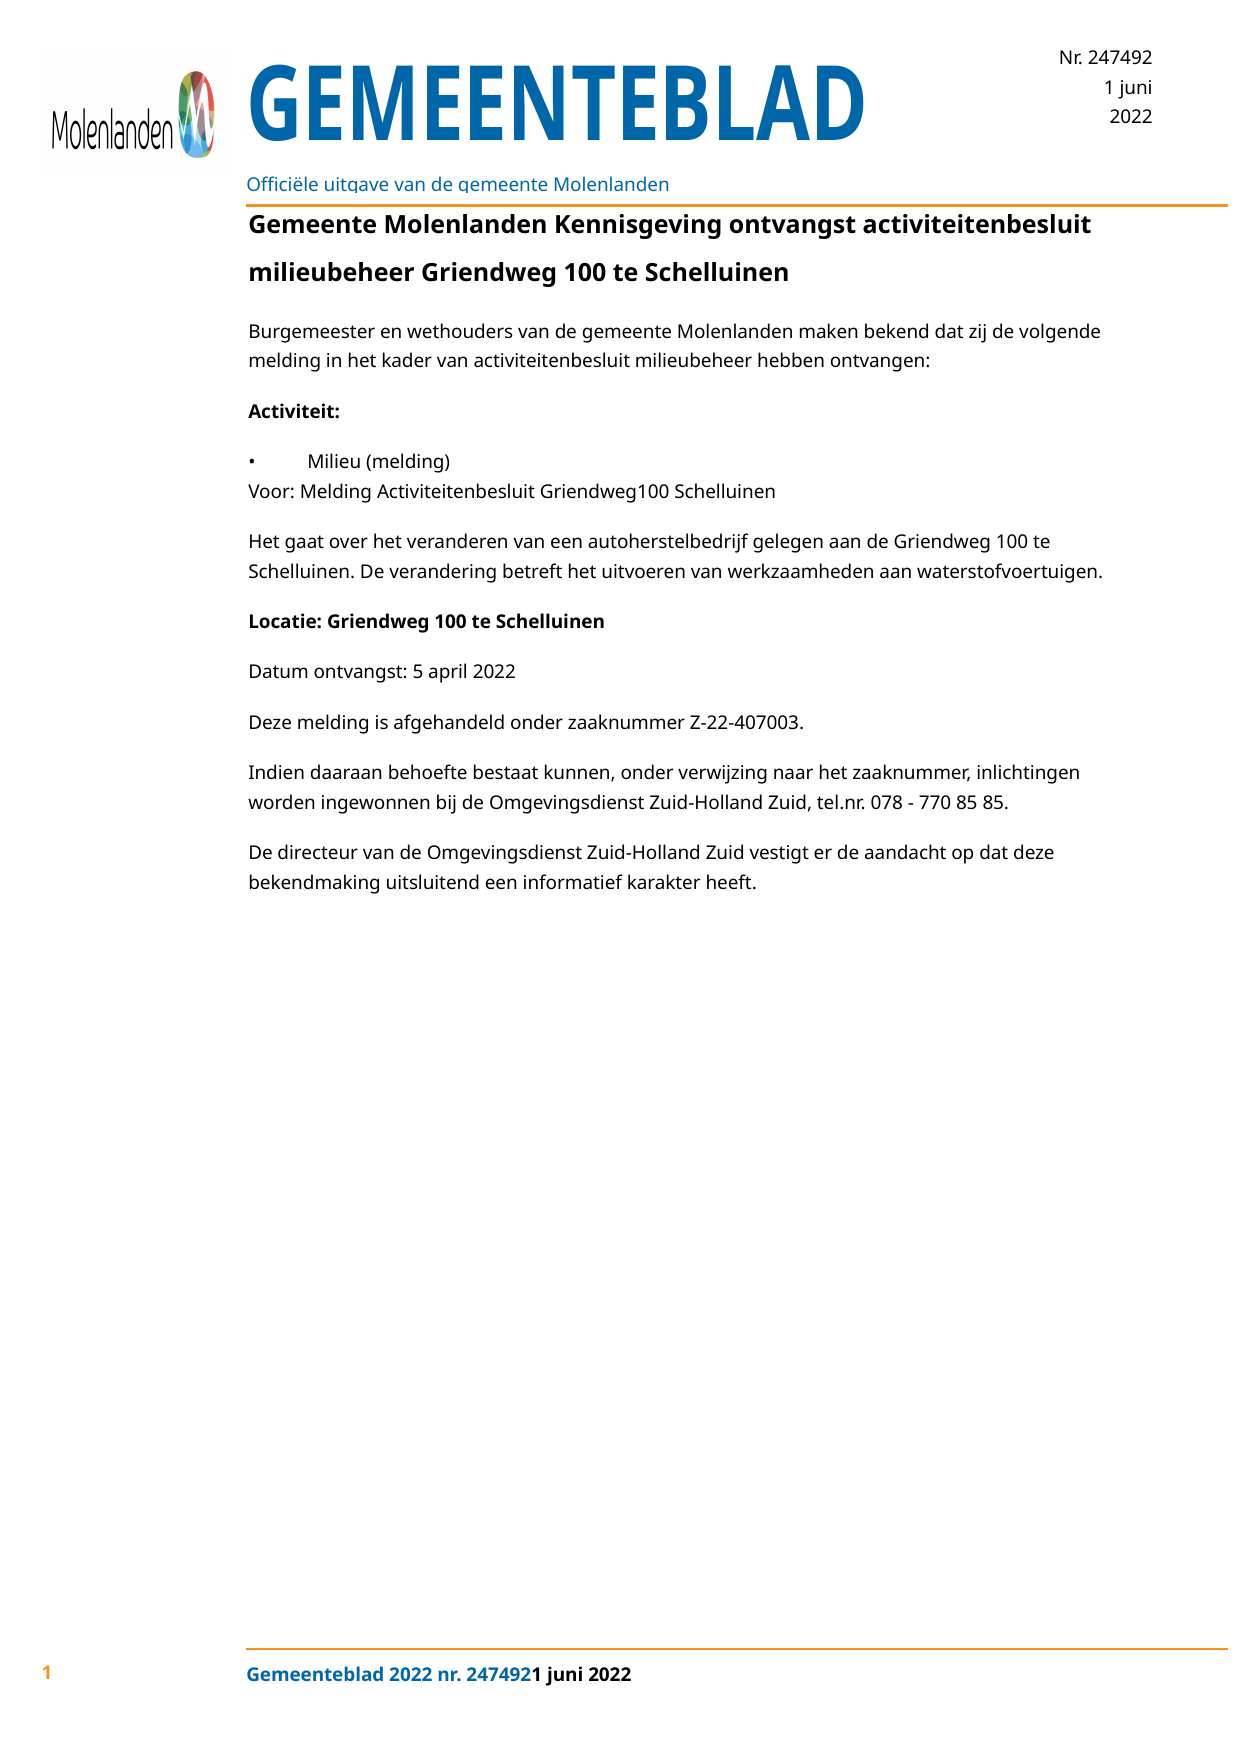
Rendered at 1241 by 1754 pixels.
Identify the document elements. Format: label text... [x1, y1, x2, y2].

text Het gaat over het veranderen van een autoherstelbedrijf gelegen aan de Griendweg 100 te Schelluinen. De verandering betreft het uitvoeren van werkzaamheden aan waterstofvoertuigen. [248, 528, 1152, 584]
text Gemeente Molenlanden Kennisgeving ontvangst activiteitenbesluit milieubeheer Griendweg 100 te Schelluinen [248, 207, 1152, 288]
picture [41, 47, 231, 172]
text Locatie: Griendweg 100 te Schelluinen [248, 608, 1152, 634]
text Deze melding is afgehandeld onder zaaknummer Z-22-407003. [248, 709, 1152, 735]
text Datum ontvangst: 5 april 2022 [248, 659, 1152, 684]
list Milieu (melding) [248, 448, 1152, 474]
text Activiteit: [248, 398, 1152, 424]
text De directeur van de Omgevingsdienst Zuid-Holland Zuid vestigt er de aandacht op dat deze bekendmaking uitsluitend een informatief karakter heeft. [248, 839, 1152, 895]
text Indien daaraan behoefte bestaat kunnen, onder verwijzing naar het zaaknummer, inlichtingen worden ingewonnen bij de Omgevingsdienst Zuid-Holland Zuid, tel.nr. 078 - 770 85 85. [248, 759, 1152, 815]
text Voor: Melding Activiteitenbesluit Griendweg100 Schelluinen [248, 478, 1152, 504]
text Burgemeester en wethouders van de gemeente Molenlanden maken bekend dat zij de volgende melding in het kader van activiteitenbesluit milieubeheer hebben ontvangen: [248, 318, 1152, 373]
